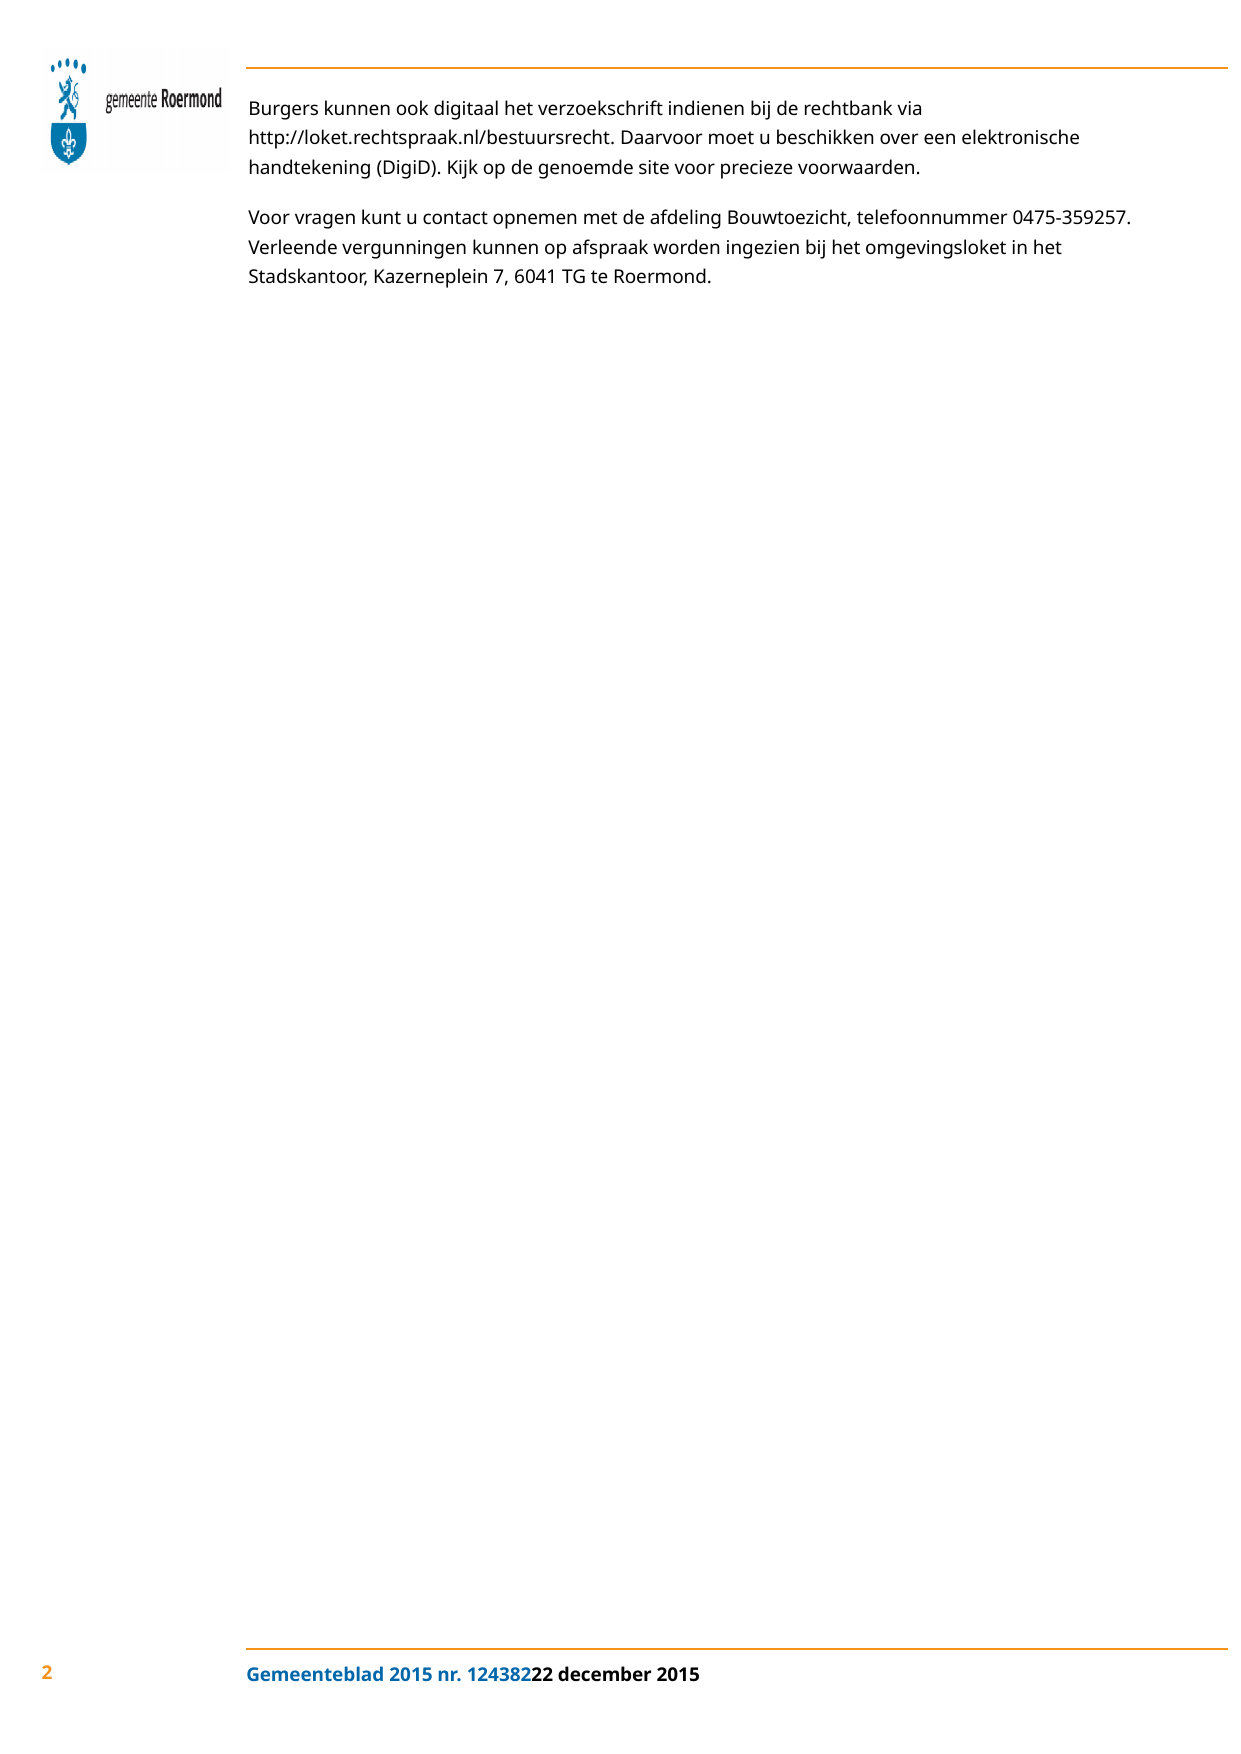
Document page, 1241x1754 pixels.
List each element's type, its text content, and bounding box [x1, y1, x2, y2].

text Voor vragen kunt u contact opnemen met de afdeling Bouwtoezicht, telefoonnummer 0475-359257. Verleende vergunningen kunnen op afspraak worden ingezien bij het omgevingsloket in het Stadskantoor, Kazerneplein 7, 6041 TG te Roermond. [248, 204, 1152, 289]
text Burgers kunnen ook digitaal het verzoekschrift indienen bij de rechtbank via http://loket.rechtspraak.nl/bestuursrecht. Daarvoor moet u beschikken over een elektronische handtekening (DigiD). Kijk op de genoemde site voor precieze voorwaarden. [248, 95, 1152, 180]
picture [41, 47, 231, 172]
